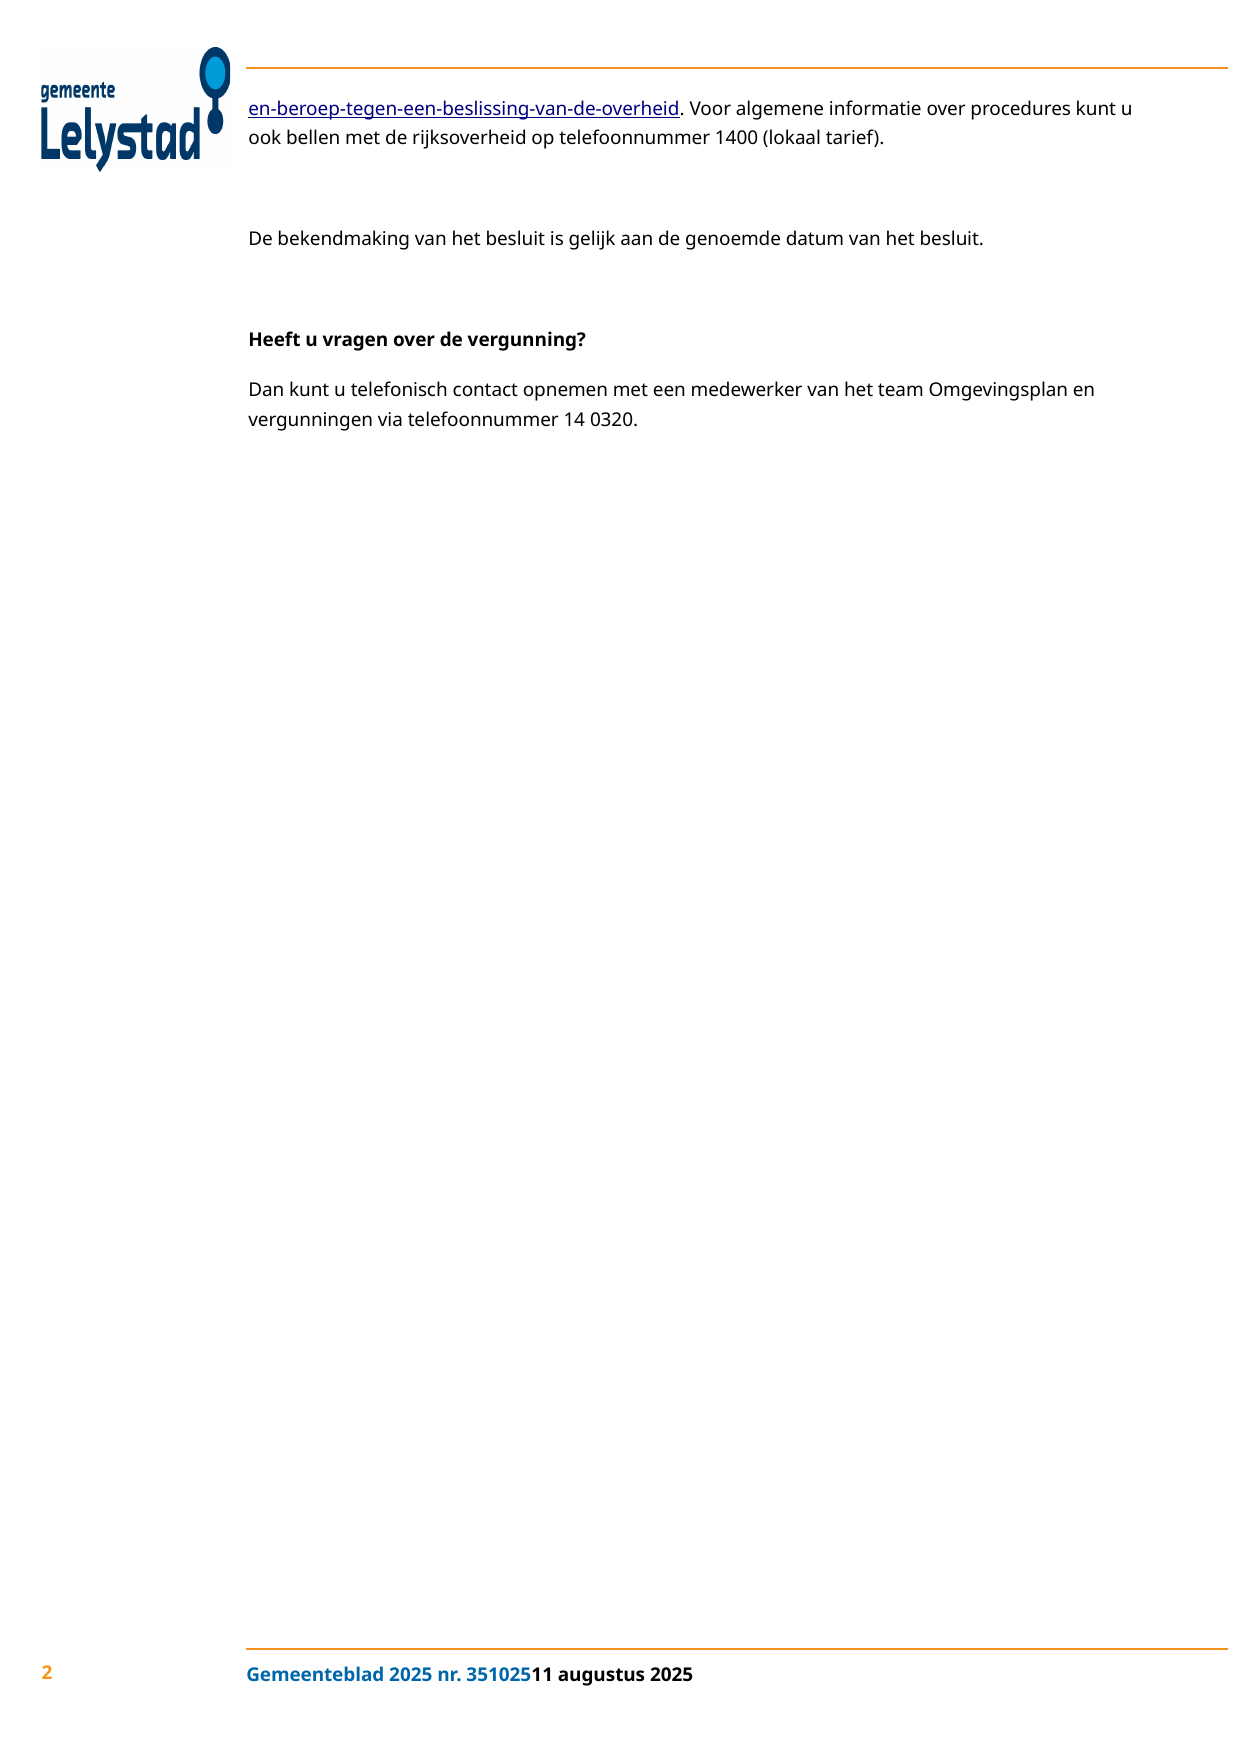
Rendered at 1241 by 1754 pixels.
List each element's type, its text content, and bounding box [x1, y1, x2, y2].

text Dan kunt u telefonisch contact opnemen met een medewerker van het team Omgevingsplan en vergunningen via telefoonnummer 14 0320. [248, 376, 1152, 432]
picture [41, 47, 231, 172]
text en-beroep-tegen-een-beslissing-van-de-overheid. Voor algemene informatie over procedures kunt u ook bellen met de rijksoverheid op telefoonnummer 1400 (lokaal tarief). [248, 95, 1152, 150]
text Heeft u vragen over de vergunning? [248, 326, 1152, 352]
text De bekendmaking van het besluit is gelijk aan de genoemde datum van het besluit. [248, 225, 1152, 251]
